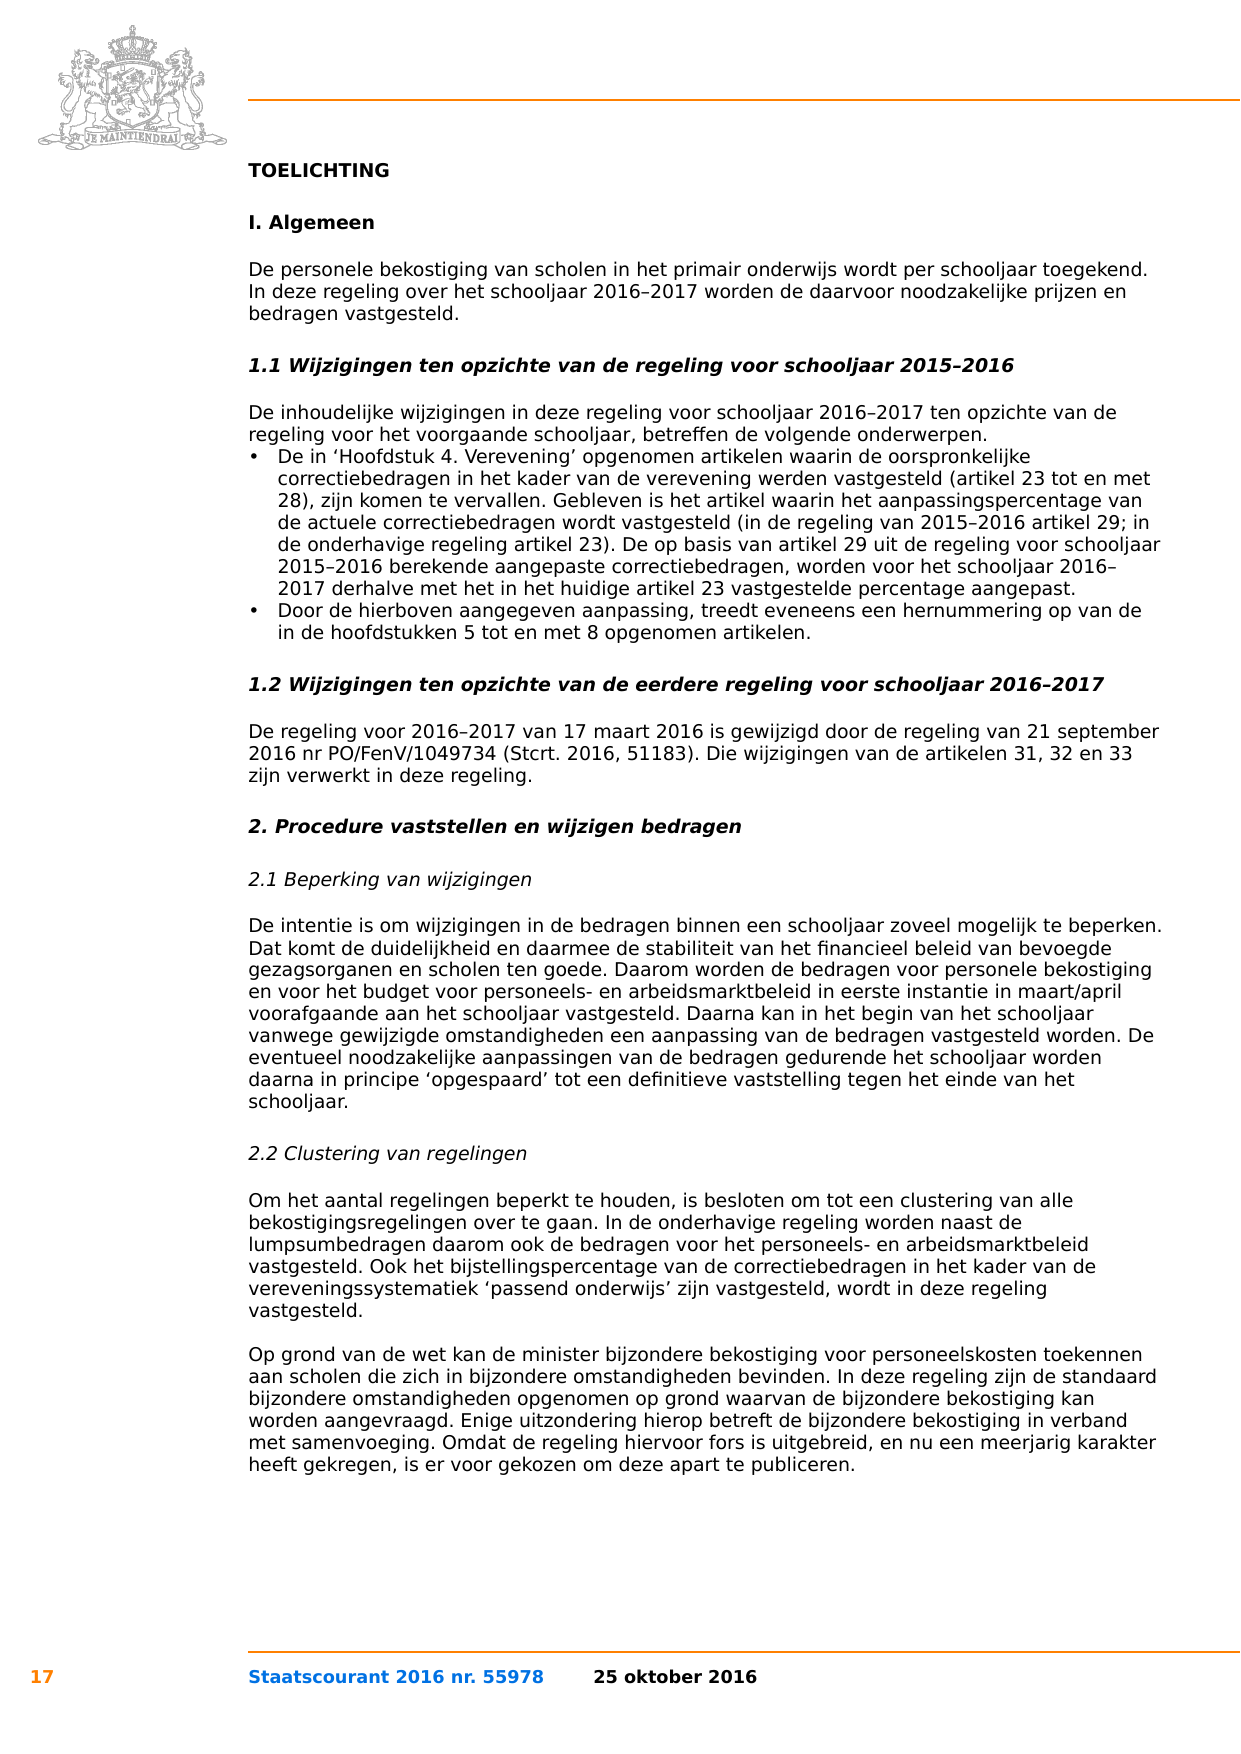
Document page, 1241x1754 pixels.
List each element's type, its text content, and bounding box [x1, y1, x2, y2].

text De personele bekostiging van scholen in het primair onderwijs wordt per schooljaar toegekend. In deze regeling over het schooljaar 2016–2017 worden de daarvoor noodzakelijke prijzen en bedragen vastgesteld. [248, 259, 1163, 325]
text De inhoudelijke wijzigingen in deze regeling voor schooljaar 2016–2017 ten opzichte van de regeling voor het voorgaande schooljaar, betreffen de volgende onderwerpen. [248, 402, 1163, 446]
subtitle 2.2 Clustering van regelingen [248, 1143, 1163, 1165]
text • De in ‘Hoofdstuk 4. Verevening’ opgenomen artikelen waarin de oorspronkelijke correctiebedragen in het kader van de verevening werden vastgesteld (artikel 23 tot en met 28), zijn komen te vervallen. Gebleven is het artikel waarin het aanpassingspercentage van de actuele correctiebedragen wordt vastgesteld (in de regeling van 2015–2016 artikel 29; in de onderhavige regeling artikel 23). De op basis van artikel 29 uit de regeling voor schooljaar 2015–2016 berekende aangepaste correctiebedragen, worden voor het schooljaar 2016–2017 derhalve met het in het huidige artikel 23 vastgestelde percentage aangepast. [248, 446, 1163, 599]
picture [38, 25, 227, 150]
text De intentie is om wijzigingen in de bedragen binnen een schooljaar zoveel mogelijk te beperken. Dat komt de duidelijkheid en daarmee de stabiliteit van het financieel beleid van bevoegde gezagsorganen en scholen ten goede. Daarom worden de bedragen voor personele bekostiging en voor het budget voor personeels- en arbeidsmarktbeleid in eerste instantie in maart/april voorafgaande aan het schooljaar vastgesteld. Daarna kan in het begin van het schooljaar vanwege gewijzigde omstandigheden een aanpassing van de bedragen vastgesteld worden. De eventueel noodzakelijke aanpassingen van de bedragen gedurende het schooljaar worden daarna in principe ‘opgespaard’ tot een definitieve vaststelling tegen het einde van het schooljaar. [248, 915, 1163, 1113]
subtitle TOELICHTING [248, 160, 1163, 182]
text Om het aantal regelingen beperkt te houden, is besloten om tot een clustering van alle bekostigingsregelingen over te gaan. In de onderhavige regeling worden naast de lumpsumbedragen daarom ook de bedragen voor het personeels- en arbeidsmarktbeleid vastgesteld. Ook het bijstellingspercentage van de correctiebedragen in het kader van de vereveningssystematiek ‘passend onderwijs’ zijn vastgesteld, wordt in deze regeling vastgesteld. [248, 1190, 1163, 1322]
subtitle 1.2 Wijzigingen ten opzichte van de eerdere regeling voor schooljaar 2016–2017 [248, 673, 1163, 696]
subtitle I. Algemeen [248, 212, 1163, 234]
text Op grond van de wet kan de minister bijzondere bekostiging voor personeelskosten toekennen aan scholen die zich in bijzondere omstandigheden bevinden. In deze regeling zijn de standaard bijzondere omstandigheden opgenomen op grond waarvan de bijzondere bekostiging kan worden aangevraagd. Enige uitzondering hierop betreft de bijzondere bekostiging in verband met samenvoeging. Omdat de regeling hiervoor fors is uitgebreid, en nu een meerjarig karakter heeft gekregen, is er voor gekozen om deze apart te publiceren. [248, 1344, 1163, 1476]
subtitle 1.1 Wijzigingen ten opzichte van de regeling voor schooljaar 2015–2016 [248, 355, 1163, 377]
text • Door de hierboven aangegeven aanpassing, treedt eveneens een hernummering op van de in de hoofdstukken 5 tot en met 8 opgenomen artikelen. [248, 599, 1163, 643]
subtitle 2. Procedure vaststellen en wijzigen bedragen [248, 816, 1163, 838]
subtitle 2.1 Beperking van wijzigingen [248, 868, 1163, 890]
text De regeling voor 2016–2017 van 17 maart 2016 is gewijzigd door de regeling van 21 september 2016 nr PO/FenV/1049734 (Stcrt. 2016, 51183). Die wijzigingen van de artikelen 31, 32 en 33 zijn verwerkt in deze regeling. [248, 721, 1163, 786]
